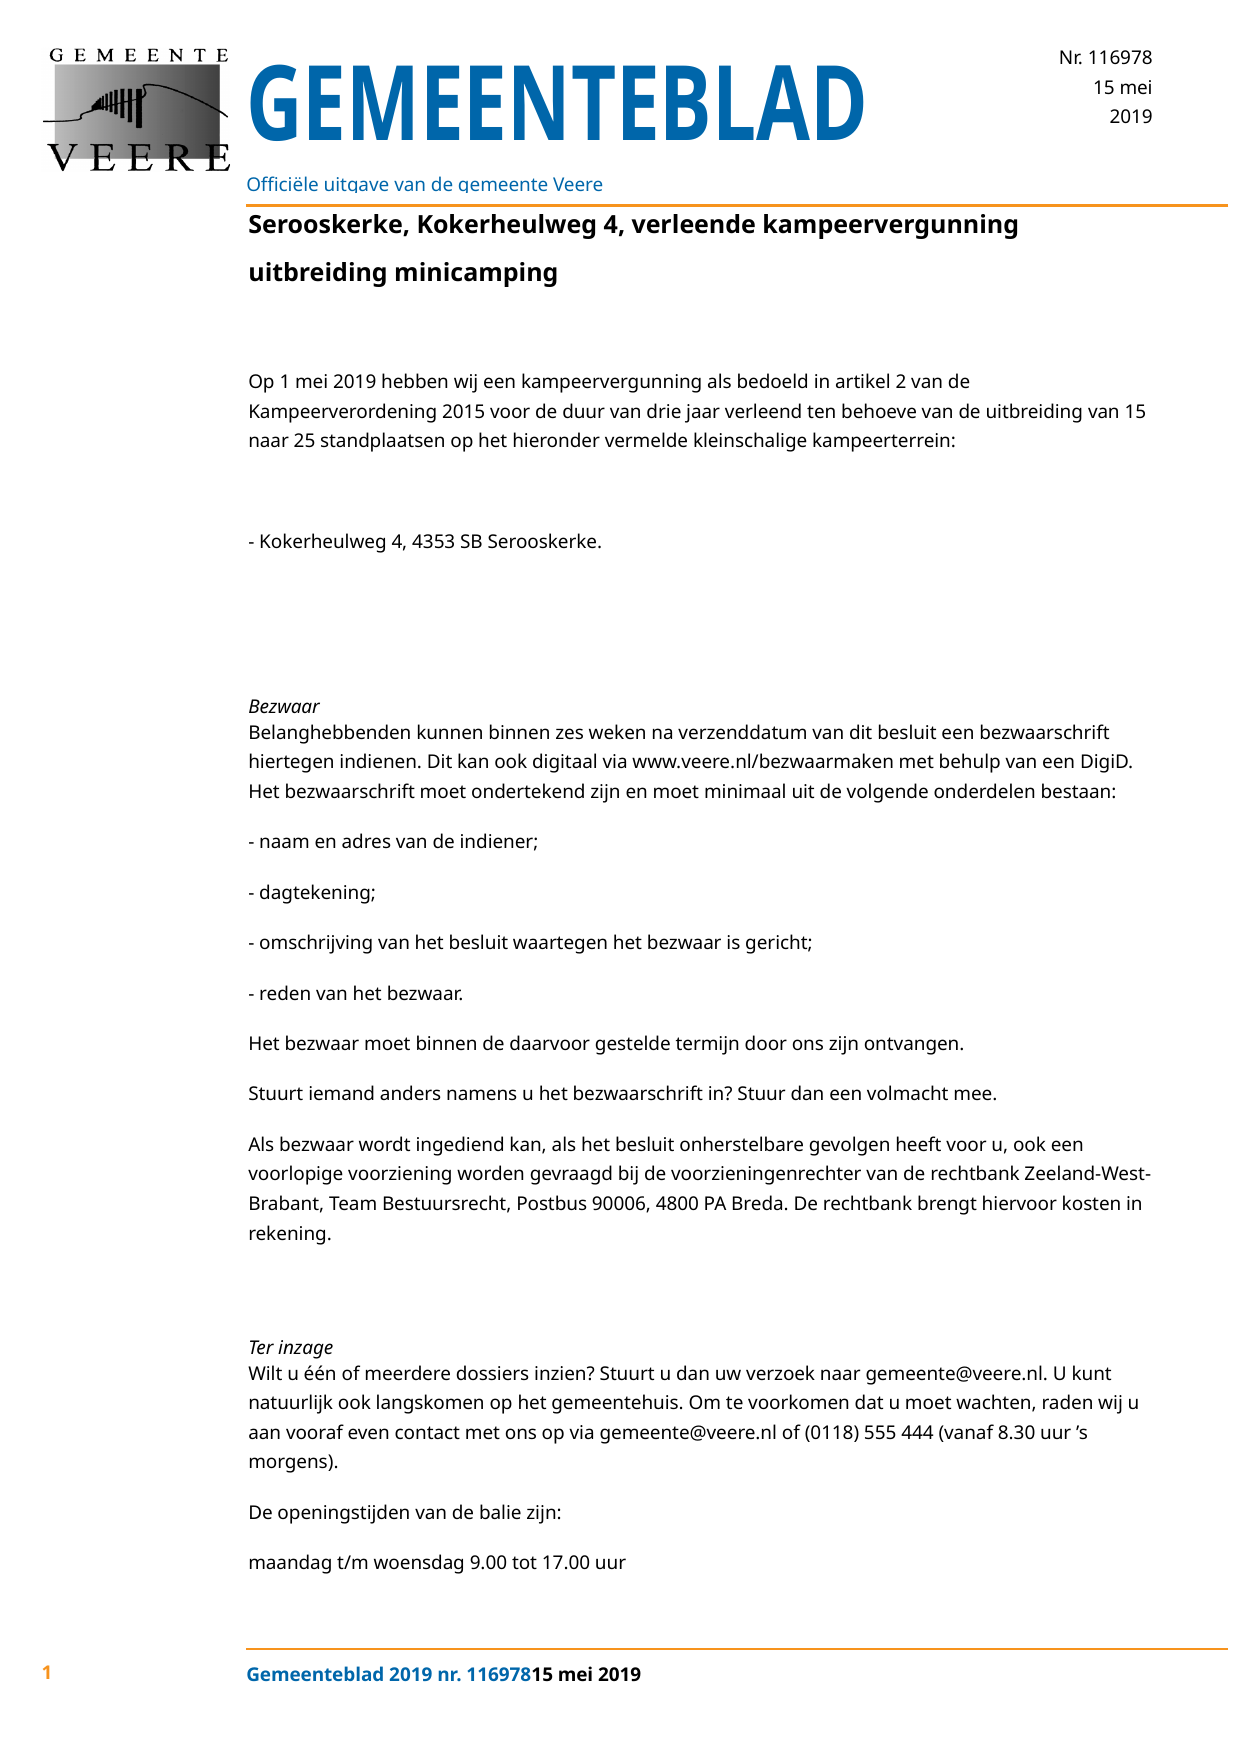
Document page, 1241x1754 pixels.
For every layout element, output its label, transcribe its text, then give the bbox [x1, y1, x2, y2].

text Belanghebbenden kunnen binnen zes weken na verzenddatum van dit besluit een bezwaarschrift hiertegen indienen. Dit kan ook digitaal via www.veere.nl/bezwaarmaken met behulp van een DigiD. Het bezwaarschrift moet ondertekend zijn en moet minimaal uit de volgende onderdelen bestaan: [248, 719, 1152, 804]
text Bezwaar [248, 693, 1152, 719]
text Serooskerke, Kokerheulweg 4, verleende kampeervergunning uitbreiding minicamping [248, 207, 1152, 288]
text Op 1 mei 2019 hebben wij een kampeervergunning als bedoeld in artikel 2 van de Kampeerverordening 2015 voor de duur van drie jaar verleend ten behoeve van de uitbreiding van 15 naar 25 standplaatsen op het hieronder vermelde kleinschalige kampeerterrein: [248, 368, 1152, 453]
text Het bezwaar moet binnen de daarvoor gestelde termijn door ons zijn ontvangen. [248, 1030, 1152, 1056]
text maandag t/m woensdag 9.00 tot 17.00 uur [248, 1549, 1152, 1575]
text - omschrijving van het besluit waartegen het bezwaar is gericht; [248, 929, 1152, 955]
text - dagtekening; [248, 879, 1152, 904]
text De openingstijden van de balie zijn: [248, 1499, 1152, 1525]
text Wilt u één of meerdere dossiers inzien? Stuurt u dan uw verzoek naar gemeente@veere.nl. U kunt natuurlijk ook langskomen op het gemeentehuis. Om te voorkomen dat u moet wachten, raden wij u aan vooraf even contact met ons op via gemeente@veere.nl of (0118) 555 444 (vanaf 8.30 uur ’s morgens). [248, 1360, 1152, 1474]
text - Kokerheulweg 4, 4353 SB Serooskerke. [248, 528, 1152, 554]
picture [41, 47, 231, 172]
text Als bezwaar wordt ingediend kan, als het besluit onherstelbare gevolgen heeft voor u, ook een voorlopige voorziening worden gevraagd bij de voorzieningenrechter van de rechtbank Zeeland-West-Brabant, Team Bestuursrecht, Postbus 90006, 4800 PA Breda. De rechtbank brengt hiervoor kosten in rekening. [248, 1131, 1152, 1245]
text Stuurt iemand anders namens u het bezwaarschrift in? Stuur dan een volmacht mee. [248, 1081, 1152, 1106]
text - reden van het bezwaar. [248, 980, 1152, 1005]
text - naam en adres van de indiener; [248, 828, 1152, 854]
text Ter inzage [248, 1334, 1152, 1360]
